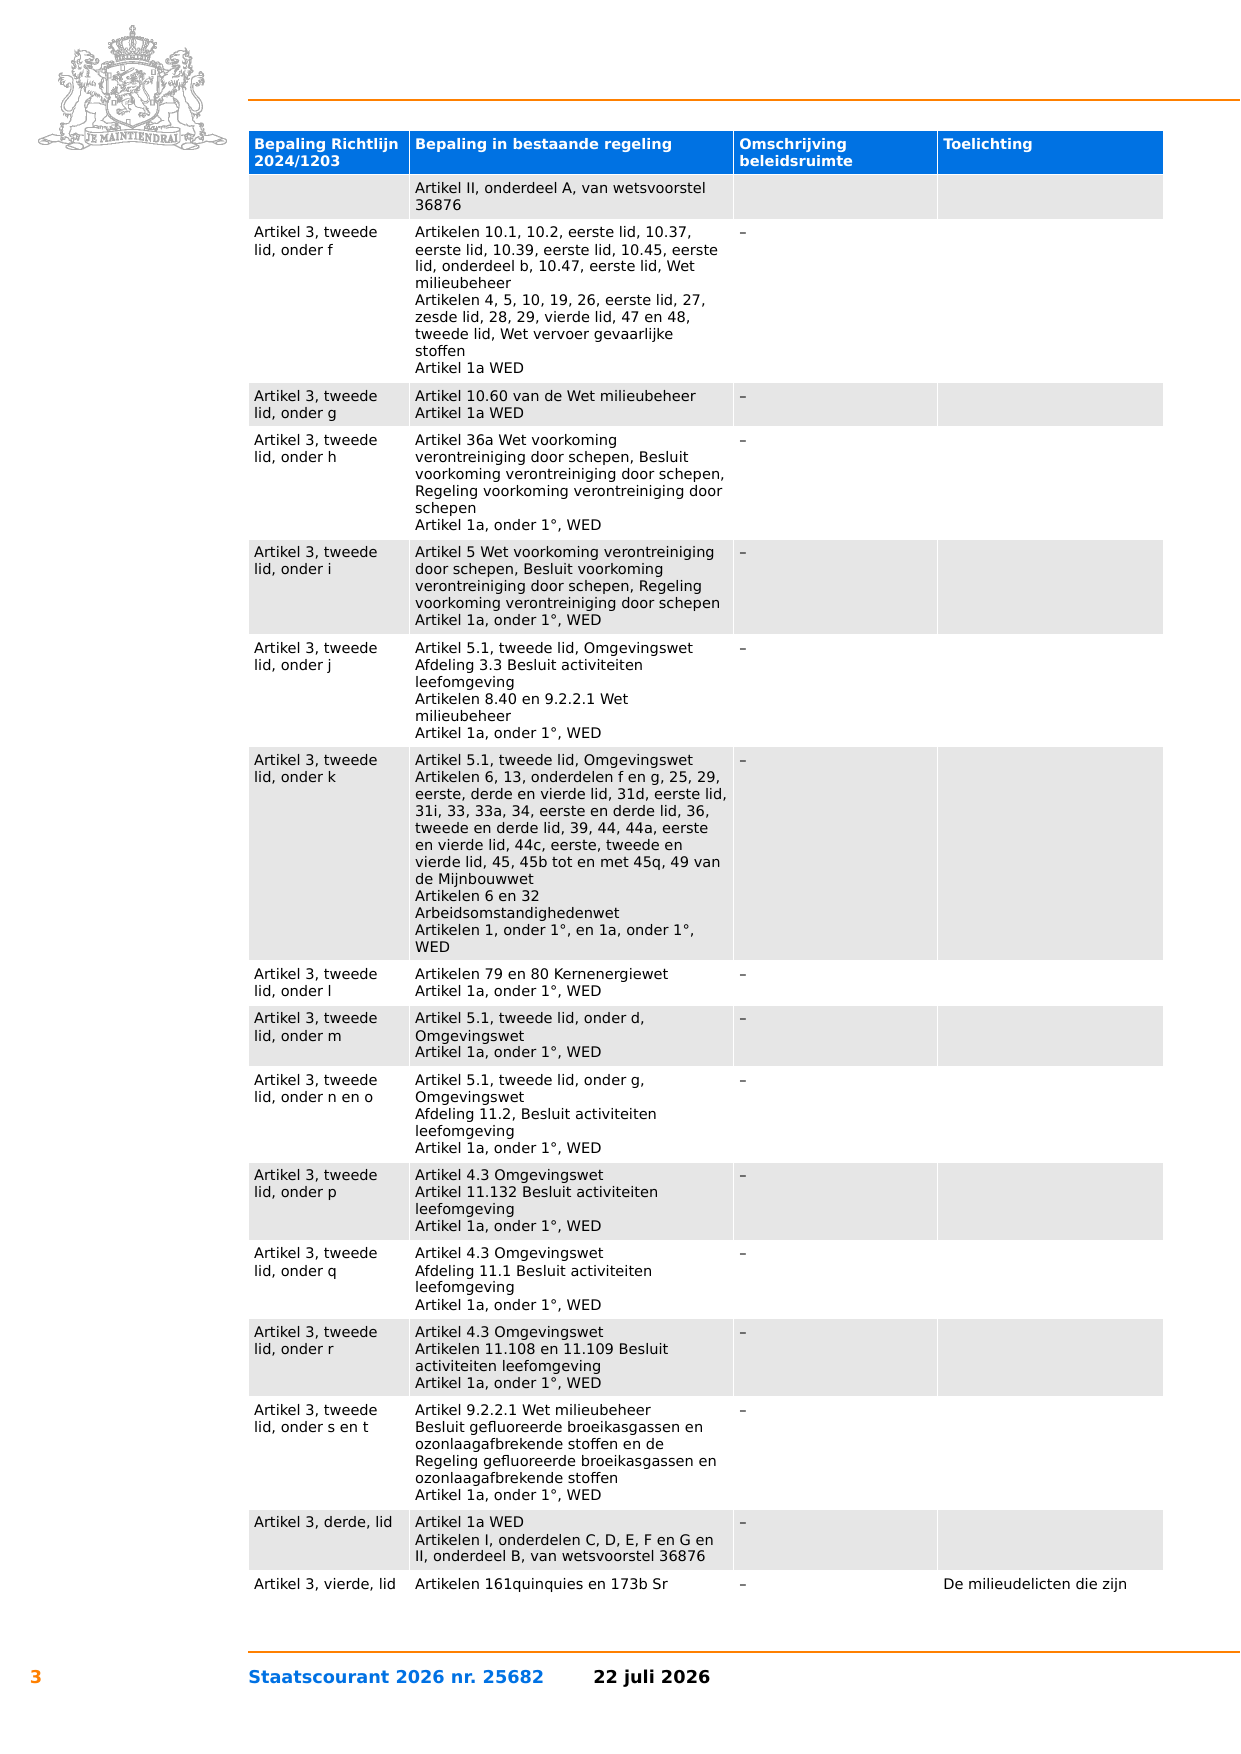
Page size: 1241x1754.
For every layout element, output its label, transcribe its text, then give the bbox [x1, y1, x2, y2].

table_cell Artikel 9.2.2.1 Wet milieubeheer Besluit gefluoreerde broeikasgassen en ozonlaagafbrekende stoffen en de Regeling gefluoreerde broeikasgassen en ozonlaagafbrekende stoffen Artikel 1a, onder 1°, WED [410, 1398, 733, 1509]
table_cell Artikel 5.1, tweede lid, onder d, Omgevingswet Artikel 1a, onder 1°, WED [410, 1006, 733, 1066]
table_cell Artikel 3, tweede lid, onder m [249, 1006, 409, 1066]
table_cell [938, 220, 1163, 382]
table_cell Artikel 3, tweede lid, onder g [249, 383, 409, 426]
table_header Bepaling in bestaande regeling [410, 131, 733, 174]
table_cell [938, 383, 1163, 426]
table_cell [938, 175, 1163, 219]
table_cell Artikel 3, tweede lid, onder j [249, 635, 409, 746]
table_cell – [734, 1510, 937, 1570]
table_cell Artikel 4.3 Omgevingswet Artikelen 11.108 en 11.109 Besluit activiteiten leefomgeving Artikel 1a, onder 1°, WED [410, 1319, 733, 1396]
table_cell Artikel 3, tweede lid, onder n en o [249, 1067, 409, 1161]
table_cell Artikel 3, tweede lid, onder h [249, 427, 409, 538]
table_cell – [734, 427, 937, 538]
table_cell Artikel 5.1, tweede lid, onder g, Omgevingswet Afdeling 11.2, Besluit activiteiten leefomgeving Artikel 1a, onder 1°, WED [410, 1067, 733, 1161]
table_cell – [734, 1398, 937, 1509]
table_header Omschrijving beleidsruimte [734, 131, 937, 174]
table_cell Artikel 3, tweede lid, onder i [249, 540, 409, 634]
table_cell Artikel 4.3 Omgevingswet Afdeling 11.1 Besluit activiteiten leefomgeving Artikel 1a, onder 1°, WED [410, 1241, 733, 1318]
table_cell – [734, 1067, 937, 1161]
table_cell – [734, 220, 937, 382]
table_cell Artikelen 79 en 80 Kernenergiewet Artikel 1a, onder 1°, WED [410, 961, 733, 1005]
table_header Toelichting [938, 131, 1163, 174]
table_cell De milieudelicten die zijn [938, 1571, 1163, 1597]
table_cell Artikel II, onderdeel A, van wetsvoorstel 36876 [410, 175, 733, 219]
table_cell Artikel 4.3 Omgevingswet Artikel 11.132 Besluit activiteiten leefomgeving Artikel 1a, onder 1°, WED [410, 1163, 733, 1240]
table_cell [938, 1510, 1163, 1570]
table_cell [938, 1163, 1163, 1240]
table_cell [938, 961, 1163, 1005]
table_cell – [734, 383, 937, 426]
table_cell Artikel 3, tweede lid, onder f [249, 220, 409, 382]
table_cell [249, 175, 409, 219]
table_cell [938, 1006, 1163, 1066]
table_cell [938, 1319, 1163, 1396]
table_cell Artikel 3, tweede lid, onder p [249, 1163, 409, 1240]
table_cell [938, 635, 1163, 746]
table_cell [938, 540, 1163, 634]
table_cell Artikel 3, tweede lid, onder s en t [249, 1398, 409, 1509]
table_cell – [734, 1319, 937, 1396]
table_cell – [734, 1571, 937, 1597]
table_cell – [734, 747, 937, 960]
table_cell [938, 1241, 1163, 1318]
table_cell [938, 427, 1163, 538]
table_cell [938, 1398, 1163, 1509]
table_cell – [734, 1241, 937, 1318]
table_cell – [734, 961, 937, 1005]
table_cell Artikel 5.1, tweede lid, Omgevingswet Artikelen 6, 13, onderdelen f en g, 25, 29, eerste, derde en vierde lid, 31d, eerste lid, 31i, 33, 33a, 34, eerste en derde lid, 36, tweede en derde lid, 39, 44, 44a, eerste en vierde lid, 44c, eerste, tweede en vierde lid, 45, 45b tot en met 45q, 49 van de Mijnbouwwet Artikelen 6 en 32 Arbeidsomstandighedenwet Artikelen 1, onder 1°, en 1a, onder 1°, WED [410, 747, 733, 960]
table_cell [938, 747, 1163, 960]
table_cell Artikel 10.60 van de Wet milieubeheer Artikel 1a WED [410, 383, 733, 426]
table_cell – [734, 635, 937, 746]
table_cell Artikel 36a Wet voorkoming verontreiniging door schepen, Besluit voorkoming verontreiniging door schepen, Regeling voorkoming verontreiniging door schepen Artikel 1a, onder 1°, WED [410, 427, 733, 538]
table_cell Artikelen 161quinquies en 173b Sr [410, 1571, 733, 1597]
table_cell Artikel 5 Wet voorkoming verontreiniging door schepen, Besluit voorkoming verontreiniging door schepen, Regeling voorkoming verontreiniging door schepen Artikel 1a, onder 1°, WED [410, 540, 733, 634]
table_cell Artikel 3, vierde, lid [249, 1571, 409, 1597]
table_cell Artikel 3, derde, lid [249, 1510, 409, 1570]
table_cell Artikel 3, tweede lid, onder r [249, 1319, 409, 1396]
picture [38, 25, 227, 150]
table_cell Artikel 3, tweede lid, onder k [249, 747, 409, 960]
table_cell – [734, 1163, 937, 1240]
table_cell Artikel 3, tweede lid, onder l [249, 961, 409, 1005]
table_cell – [734, 1006, 937, 1066]
table_cell Artikelen 10.1, 10.2, eerste lid, 10.37, eerste lid, 10.39, eerste lid, 10.45, eerste lid, onderdeel b, 10.47, eerste lid, Wet milieubeheer Artikelen 4, 5, 10, 19, 26, eerste lid, 27, zesde lid, 28, 29, vierde lid, 47 en 48, tweede lid, Wet vervoer gevaarlijke stoffen Artikel 1a WED [410, 220, 733, 382]
table_cell – [734, 540, 937, 634]
table_cell Artikel 3, tweede lid, onder q [249, 1241, 409, 1318]
table_cell [938, 1067, 1163, 1161]
table_header Bepaling Richtlijn 2024/1203 [249, 131, 409, 174]
table_cell Artikel 1a WED Artikelen I, onderdelen C, D, E, F en G en II, onderdeel B, van wetsvoorstel 36876 [410, 1510, 733, 1570]
table_cell Artikel 5.1, tweede lid, Omgevingswet Afdeling 3.3 Besluit activiteiten leefomgeving Artikelen 8.40 en 9.2.2.1 Wet milieubeheer Artikel 1a, onder 1°, WED [410, 635, 733, 746]
table_cell [734, 175, 937, 219]
